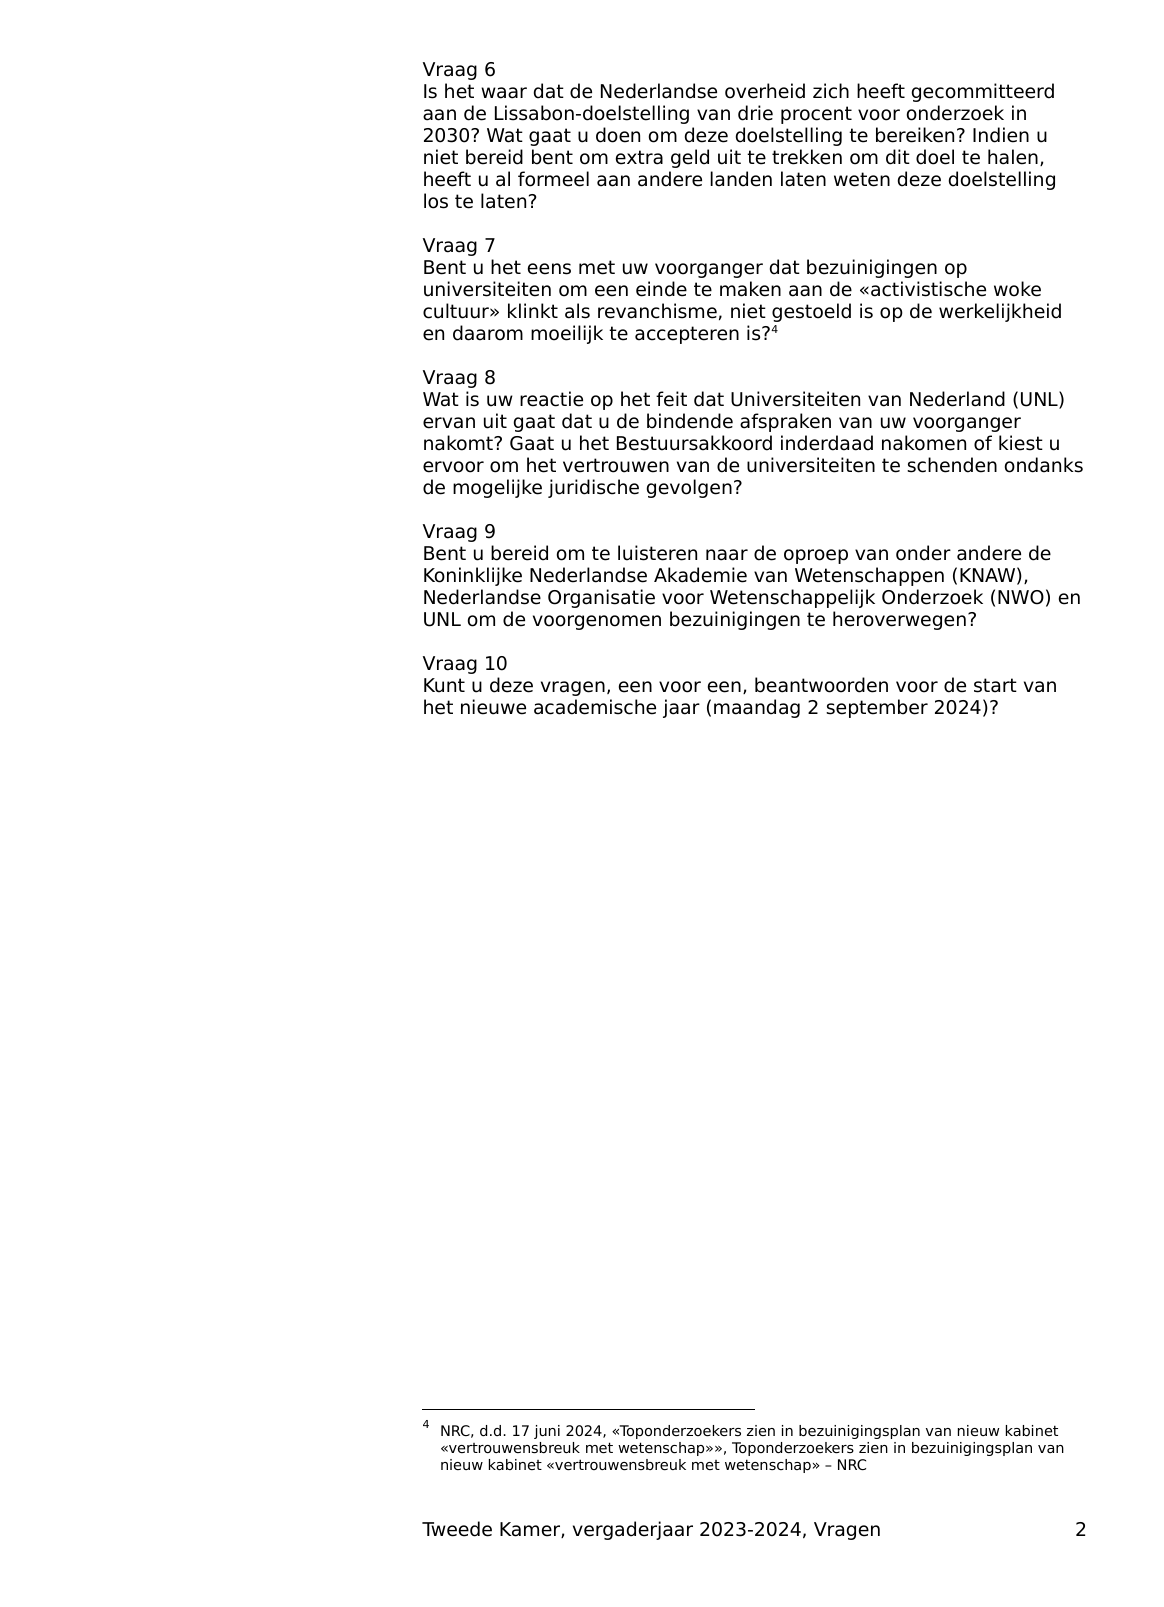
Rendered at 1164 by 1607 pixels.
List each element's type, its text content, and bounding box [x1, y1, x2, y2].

text Kunt u deze vragen, een voor een, beantwoorden voor de start van het nieuwe academische jaar (maandag 2 september 2024)? [422, 675, 1087, 719]
text Is het waar dat de Nederlandse overheid zich heeft gecommitteerd aan de Lissabon-doelstelling van drie procent voor onderzoek in 2030? Wat gaat u doen om deze doelstelling te bereiken? Indien u niet bereid bent om extra geld uit te trekken om dit doel te halen, heeft u al formeel aan andere landen laten weten deze doelstelling los te laten? [422, 81, 1087, 213]
text Wat is uw reactie op het feit dat Universiteiten van Nederland (UNL) ervan uit gaat dat u de bindende afspraken van uw voorganger nakomt? Gaat u het Bestuursakkoord inderdaad nakomen of kiest u ervoor om het vertrouwen van de universiteiten te schenden ondanks de mogelijke juridische gevolgen? [422, 389, 1087, 499]
text Vraag 10 [422, 653, 1087, 675]
text Vraag 8 [422, 367, 1087, 389]
text Vraag 7 [422, 235, 1087, 257]
text Bent u bereid om te luisteren naar de oproep van onder andere de Koninklijke Nederlandse Akademie van Wetenschappen (KNAW), Nederlandse Organisatie voor Wetenschappelijk Onderzoek (NWO) en UNL om de voorgenomen bezuinigingen te heroverwegen? [422, 543, 1087, 631]
text NRC, d.d. 17 juni 2024, «Toponderzoekers zien in bezuinigingsplan van nieuw kabinet «vertrouwensbreuk met wetenschap»», Toponderzoekers zien in bezuinigingsplan van nieuw kabinet «vertrouwensbreuk met wetenschap» – NRC [422, 1418, 1087, 1474]
text Vraag 6 [422, 59, 1087, 81]
text Vraag 9 [422, 521, 1087, 543]
text Bent u het eens met uw voorganger dat bezuinigingen op universiteiten om een einde te maken aan de «activistische woke cultuur» klinkt als revanchisme, niet gestoeld is op de werkelijkheid en daarom moeilijk te accepteren is? [422, 257, 1087, 345]
